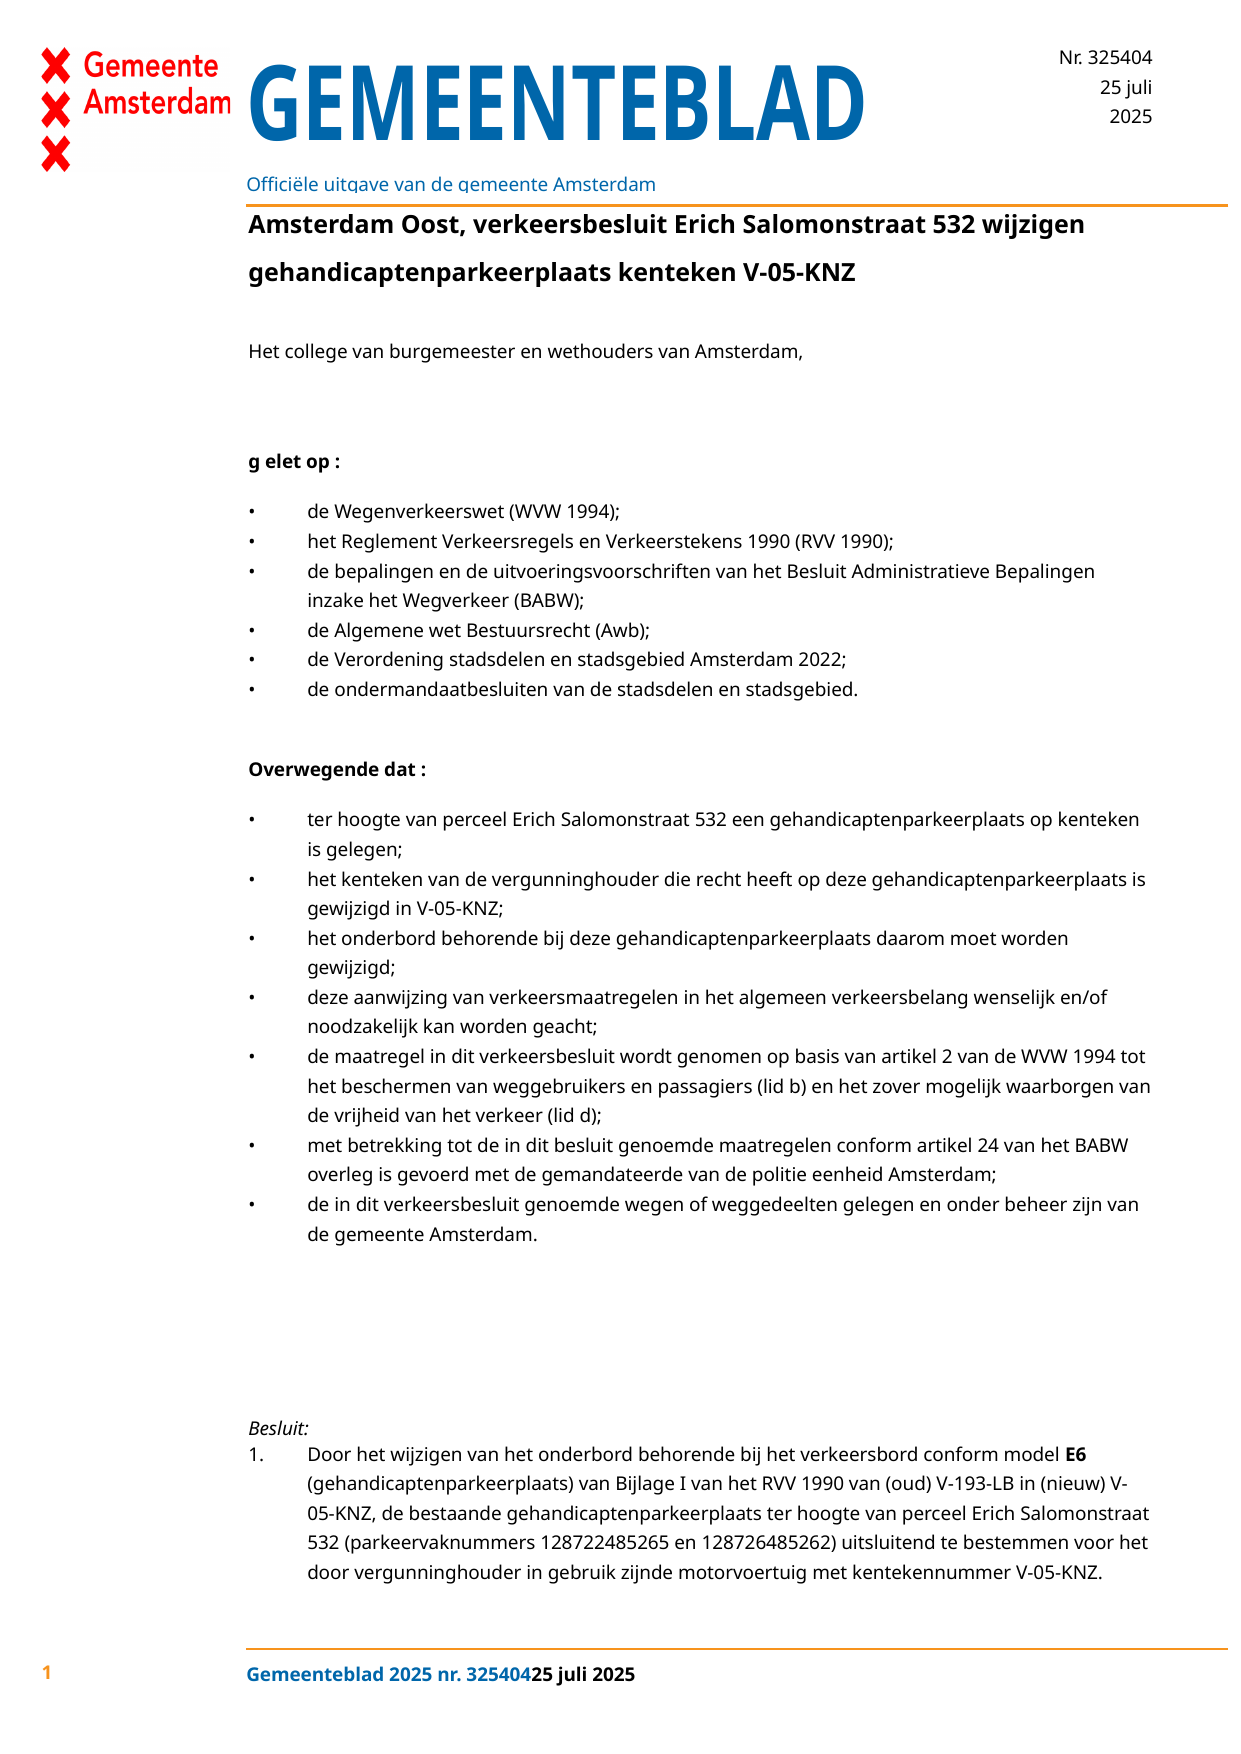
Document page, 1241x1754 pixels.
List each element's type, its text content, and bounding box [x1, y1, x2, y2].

list het kenteken van de vergunninghouder die recht heeft op deze gehandicaptenparkeerplaats is gewijzigd in V-05-KNZ; [248, 866, 1152, 921]
text g elet op : [248, 448, 1152, 474]
list de Wegenverkeerswet (WVW 1994); [248, 499, 1152, 524]
text Het college van burgemeester en wethouders van Amsterdam, [248, 339, 1152, 364]
list het Reglement Verkeersregels en Verkeerstekens 1990 (RVV 1990); [248, 528, 1152, 554]
list de Algemene wet Bestuursrecht (Awb); [248, 617, 1152, 643]
list ter hoogte van perceel Erich Salomonstraat 532 een gehandicaptenparkeerplaats op kenteken is gelegen; [248, 807, 1152, 862]
list het onderbord behorende bij deze gehandicaptenparkeerplaats daarom moet worden gewijzigd; [248, 925, 1152, 980]
text Besluit: [248, 1415, 1152, 1441]
list de ondermandaatbesluiten van de stadsdelen en stadsgebied. [248, 676, 1152, 702]
list de maatregel in dit verkeersbesluit wordt genomen op basis van artikel 2 van de WVW 1994 tot het beschermen van weggebruikers en passagiers (lid b) en het zover mogelijk waarborgen van de vrijheid van het verkeer (lid d); [248, 1043, 1152, 1128]
list met betrekking tot de in dit besluit genoemde maatregelen conform artikel 24 van het BABW overleg is gevoerd met de gemandateerde van de politie eenheid Amsterdam; [248, 1132, 1152, 1187]
list Door het wijzigen van het onderbord behorende bij het verkeersbord conform model E6 (gehandicaptenparkeerplaats) van Bijlage I van het RVV 1990 van (oud) V-193-LB in (nieuw) V-05-KNZ, de bestaande gehandicaptenparkeerplaats ter hoogte van perceel Erich Salomonstraat 532 (parkeervaknummers 128722485265 en 128726485262) uitsluitend te bestemmen voor het door vergunninghouder in gebruik zijnde motorvoertuig met kentekennummer V-05-KNZ. [248, 1441, 1152, 1585]
text Amsterdam Oost, verkeersbesluit Erich Salomonstraat 532 wijzigen gehandicaptenparkeerplaats kenteken V-05-KNZ [248, 207, 1152, 288]
list deze aanwijzing van verkeersmaatregelen in het algemeen verkeersbelang wenselijk en/of noodzakelijk kan worden geacht; [248, 984, 1152, 1039]
picture [41, 47, 231, 172]
list de Verordening stadsdelen en stadsgebied Amsterdam 2022; [248, 647, 1152, 672]
list de bepalingen en de uitvoeringsvoorschriften van het Besluit Administratieve Bepalingen inzake het Wegverkeer (BABW); [248, 558, 1152, 613]
text Overwegende dat : [248, 756, 1152, 782]
list de in dit verkeersbesluit genoemde wegen of weggedeelten gelegen en onder beheer zijn van de gemeente Amsterdam. [248, 1191, 1152, 1246]
